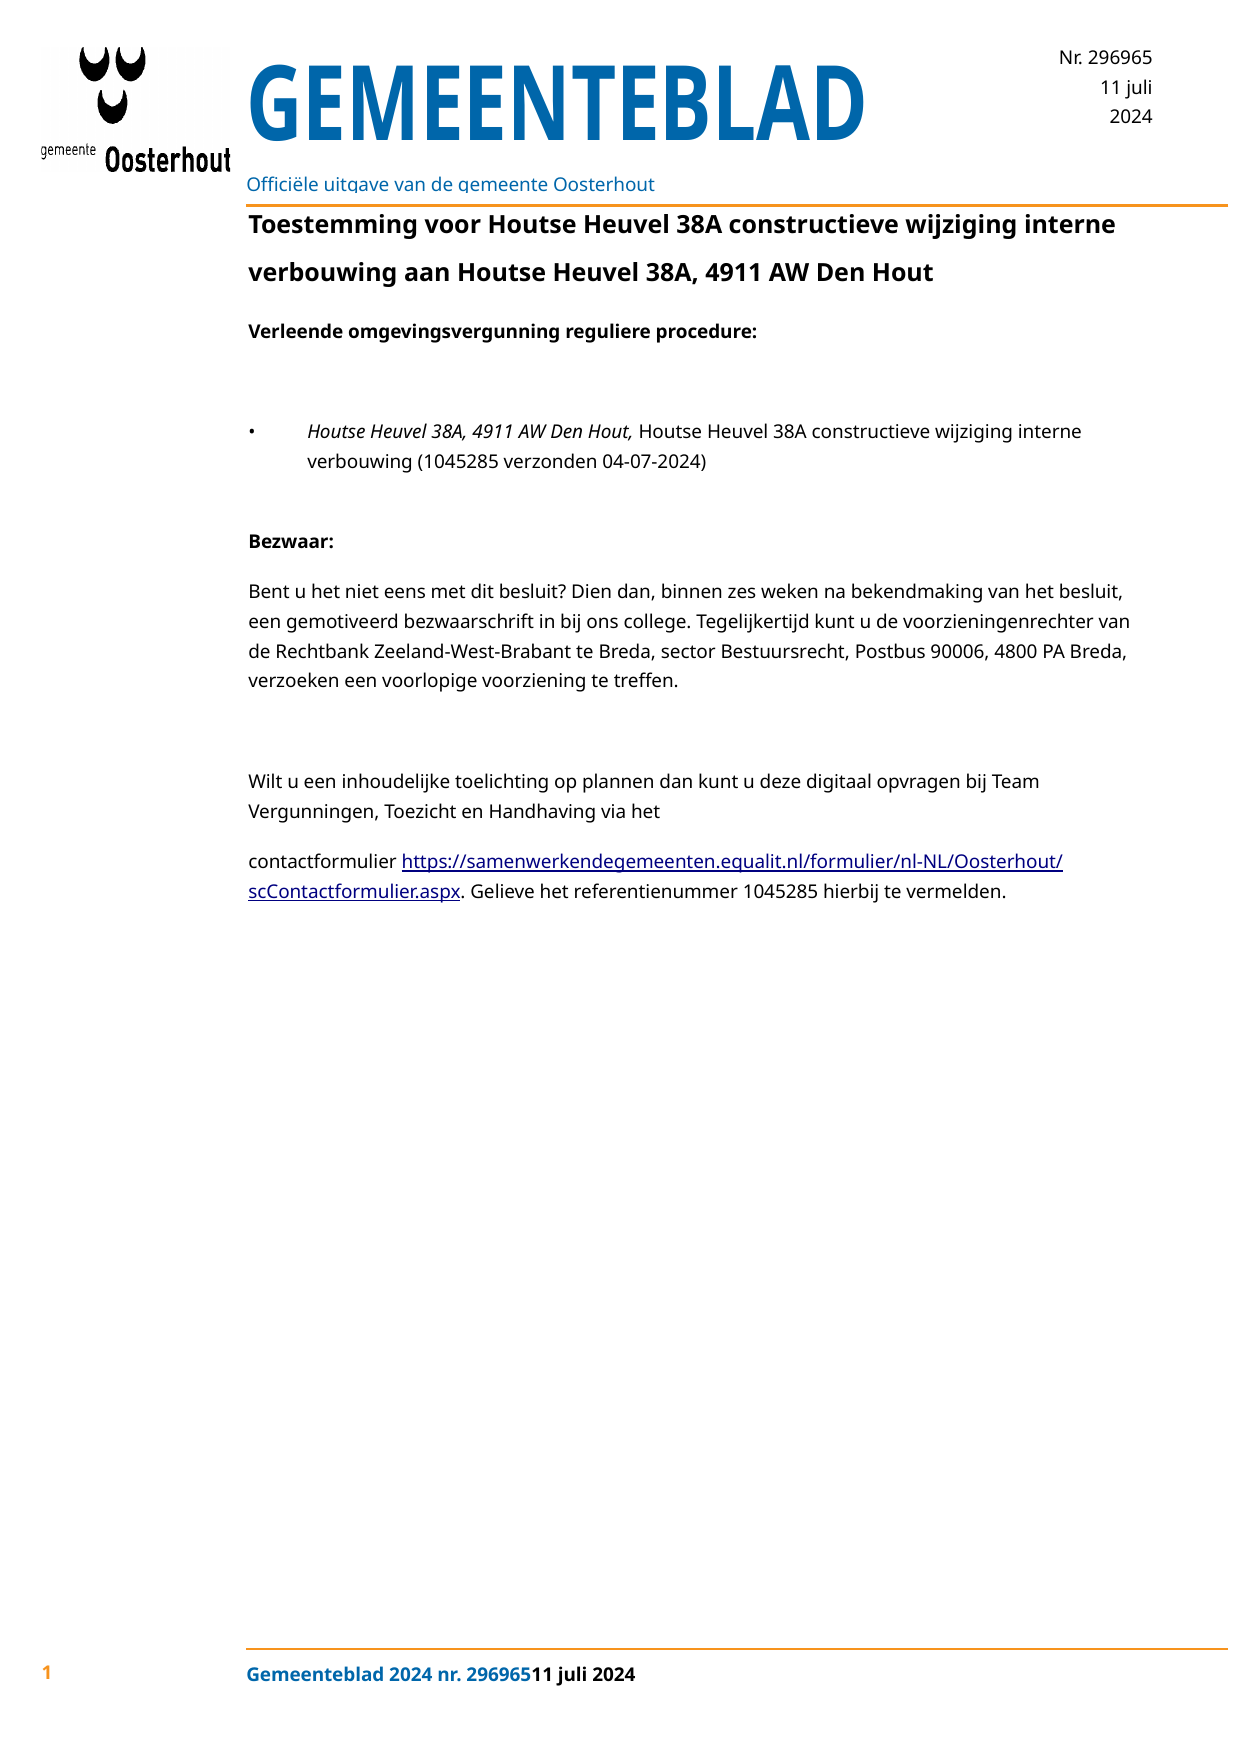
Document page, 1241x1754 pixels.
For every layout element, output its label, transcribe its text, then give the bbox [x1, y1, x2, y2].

text Bent u het niet eens met dit besluit? Dien dan, binnen zes weken na bekendmaking van het besluit, een gemotiveerd bezwaarschrift in bij ons college. Tegelijkertijd kunt u de voorzieningenrechter van de Rechtbank Zeeland-West-Brabant te Breda, sector Bestuursrecht, Postbus 90006, 4800 PA Breda, verzoeken een voorlopige voorziening te treffen. [248, 579, 1152, 693]
picture [41, 47, 231, 172]
text Toestemming voor Houtse Heuvel 38A constructieve wijziging interne verbouwing aan Houtse Heuvel 38A, 4911 AW Den Hout [248, 207, 1152, 288]
text contactformulier https://samenwerkendegemeenten.equalit.nl/formulier/nl-NL/Oosterhout/scContactformulier.aspx. Gelieve het referentienummer 1045285 hierbij te vermelden. [248, 848, 1152, 904]
text Wilt u een inhoudelijke toelichting op plannen dan kunt u deze digitaal opvragen bij Team Vergunningen, Toezicht en Handhaving via het [248, 768, 1152, 824]
list Houtse Heuvel 38A, 4911 AW Den Hout, Houtse Heuvel 38A constructieve wijziging interne verbouwing (1045285 verzonden 04-07-2024) [248, 419, 1152, 474]
text Verleende omgevingsvergunning reguliere procedure: [248, 318, 1152, 344]
text Bezwaar: [248, 528, 1152, 554]
